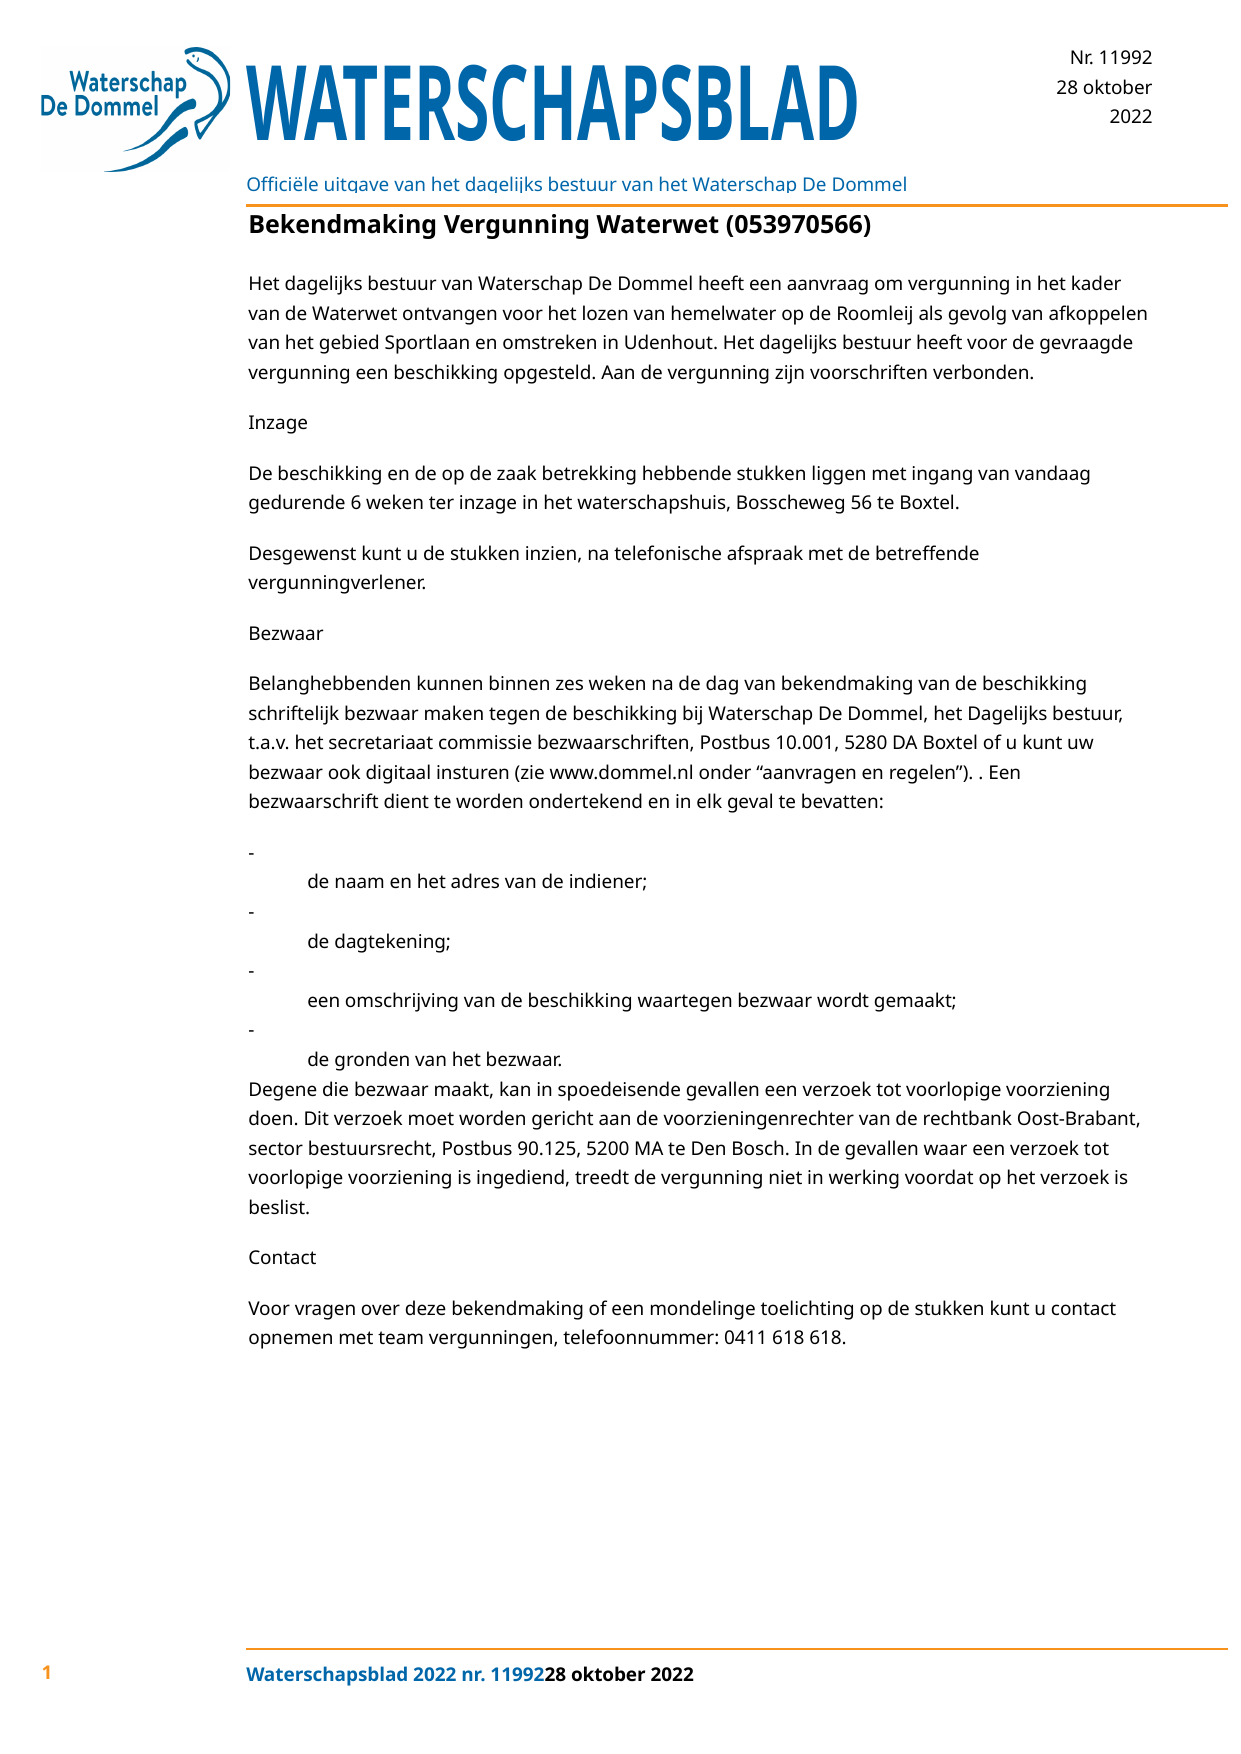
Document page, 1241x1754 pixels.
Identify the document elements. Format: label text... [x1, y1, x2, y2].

text Contact [248, 1244, 1152, 1270]
text Bekendmaking Vergunning Waterwet (053970566) [248, 207, 1152, 241]
list de dagtekening; [248, 928, 1152, 953]
list een omschrijving van de beschikking waartegen bezwaar wordt gemaakt; [248, 987, 1152, 1013]
text Desgewenst kunt u de stukken inzien, na telefonische afspraak met de betreffende vergunningverlener. [248, 540, 1152, 595]
text Het dagelijks bestuur van Waterschap De Dommel heeft een aanvraag om vergunning in het kader van de Waterwet ontvangen voor het lozen van hemelwater op de Roomleij als gevolg van afkoppelen van het gebied Sportlaan en omstreken in Udenhout. Het dagelijks bestuur heeft voor de gevraagde vergunning een beschikking opgesteld. Aan de vergunning zijn voorschriften verbonden. [248, 270, 1152, 385]
picture [41, 47, 231, 172]
list de naam en het adres van de indiener; [248, 869, 1152, 894]
text Degene die bezwaar maakt, kan in spoedeisende gevallen een verzoek tot voorlopige voorziening doen. Dit verzoek moet worden gericht aan de voorzieningenrechter van de rechtbank Oost-Brabant, sector bestuursrecht, Postbus 90.125, 5200 MA te Den Bosch. In de gevallen waar een verzoek tot voorlopige voorziening is ingediend, treedt de vergunning niet in werking voordat op het verzoek is beslist. [248, 1076, 1152, 1220]
text Belanghebbenden kunnen binnen zes weken na de dag van bekendmaking van de beschikking schriftelijk bezwaar maken tegen de beschikking bij Waterschap De Dommel, het Dagelijks bestuur, t.a.v. het secretariaat commissie bezwaarschriften, Postbus 10.001, 5280 DA Boxtel of u kunt uw bezwaar ook digitaal insturen (zie www.dommel.nl onder “aanvragen en regelen”). . Een bezwaarschrift dient te worden ondertekend en in elk geval te bevatten: [248, 670, 1152, 814]
picture [45, 99, 51, 111]
picture [204, 47, 231, 76]
text Bezwaar [248, 620, 1152, 646]
picture [198, 118, 210, 131]
text De beschikking en de op de zaak betrekking hebbende stukken liggen met ingang van vandaag gedurende 6 weken ter inzage in het waterschapshuis, Bosscheweg 56 te Boxtel. [248, 460, 1152, 515]
text Voor vragen over deze bekendmaking of een mondelinge toelichting op de stukken kunt u contact opnemen met team vergunningen, telefoonnummer: 0411 618 618. [248, 1295, 1152, 1350]
list de gronden van het bezwaar. [248, 1046, 1152, 1072]
text Inzage [248, 409, 1152, 435]
